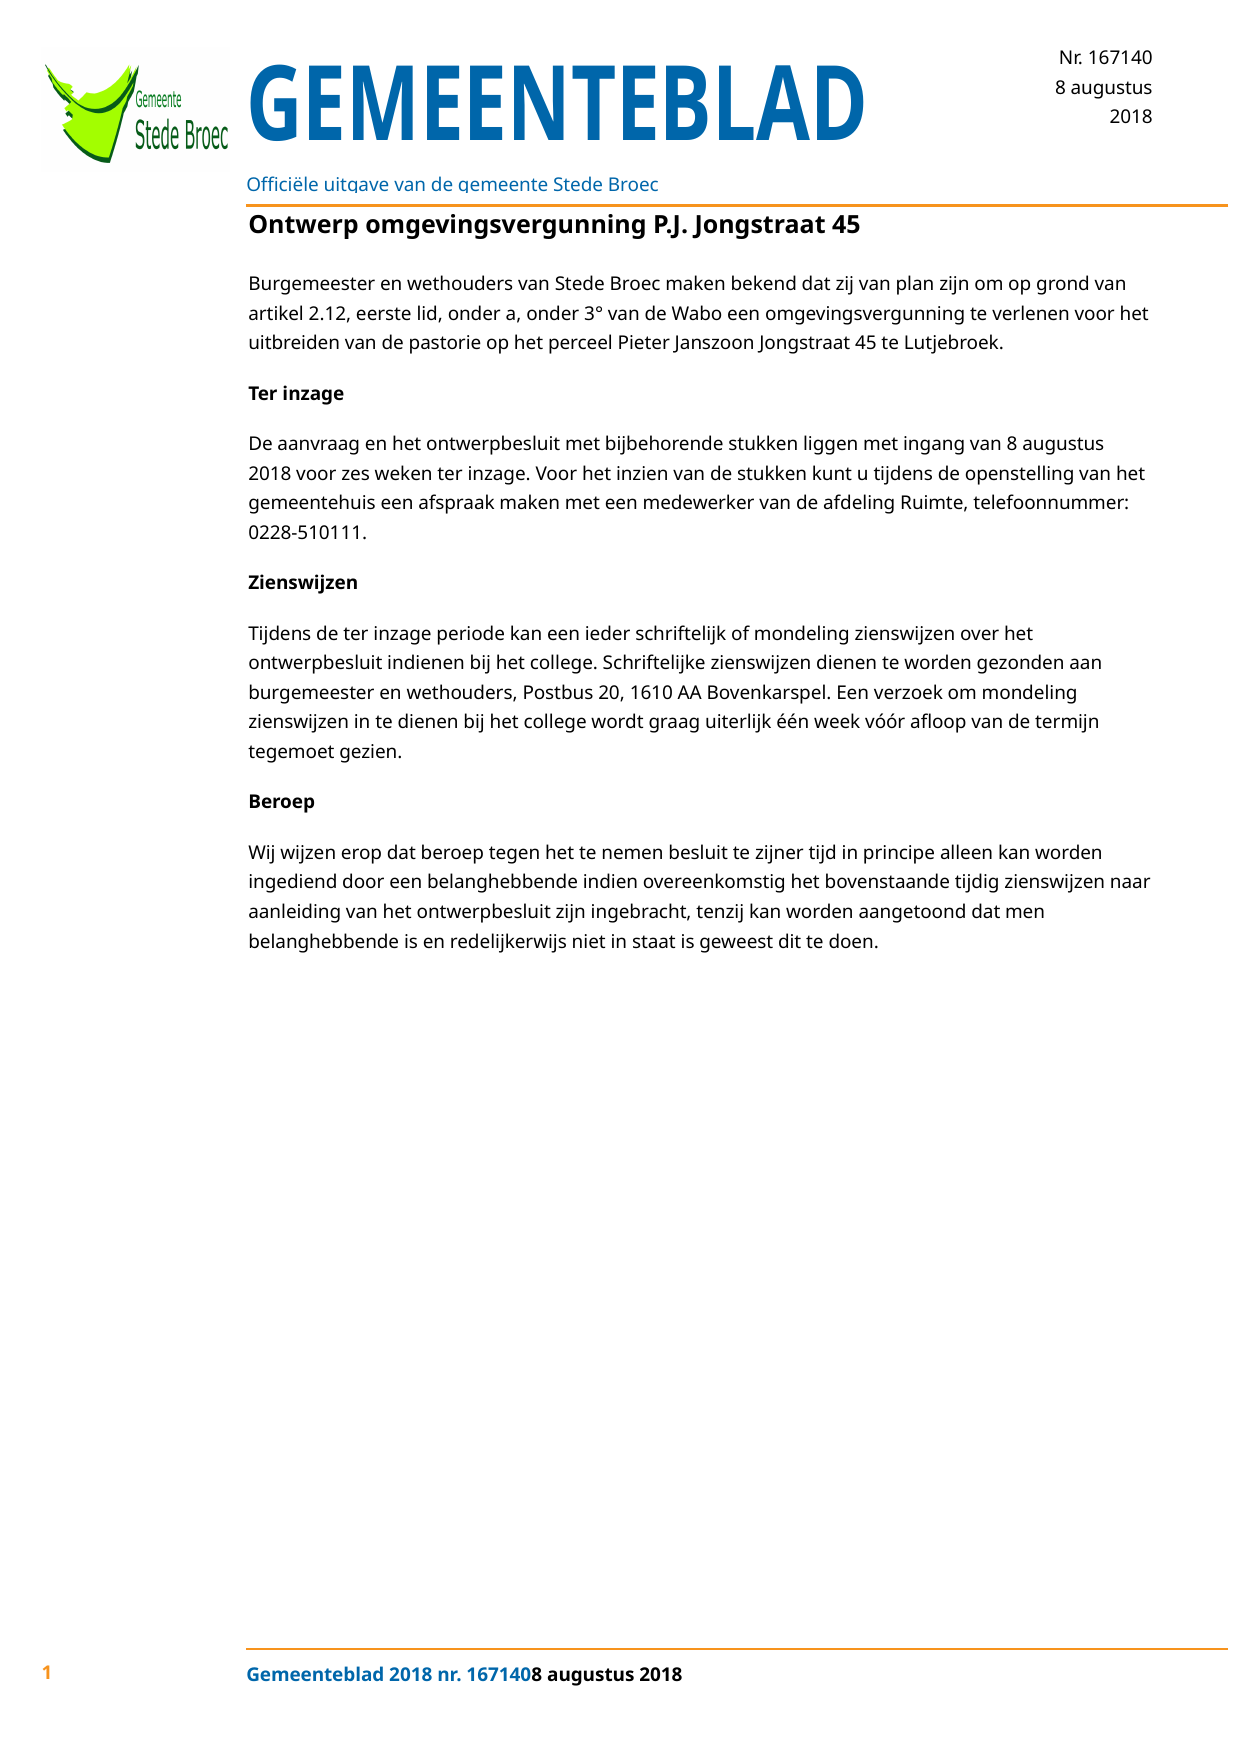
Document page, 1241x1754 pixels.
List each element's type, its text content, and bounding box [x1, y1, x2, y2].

text Ontwerp omgevingsvergunning P.J. Jongstraat 45 [248, 207, 1152, 241]
text Zienswijzen [248, 569, 1152, 595]
text Burgemeester en wethouders van Stede Broec maken bekend dat zij van plan zijn om op grond van artikel 2.12, eerste lid, onder a, onder 3° van de Wabo een omgevingsvergunning te verlenen voor het uitbreiden van de pastorie op het perceel Pieter Janszoon Jongstraat 45 te Lutjebroek. [248, 270, 1152, 355]
picture [41, 47, 231, 172]
text Beroep [248, 789, 1152, 814]
text Wij wijzen erop dat beroep tegen het te nemen besluit te zijner tijd in principe alleen kan worden ingediend door een belanghebbende indien overeenkomstig het bovenstaande tijdig zienswijzen naar aanleiding van het ontwerpbesluit zijn ingebracht, tenzij kan worden aangetoond dat men belanghebbende is en redelijkerwijs niet in staat is geweest dit te doen. [248, 839, 1152, 953]
text Tijdens de ter inzage periode kan een ieder schriftelijk of mondeling zienswijzen over het ontwerpbesluit indienen bij het college. Schriftelijke zienswijzen dienen te worden gezonden aan burgemeester en wethouders, Postbus 20, 1610 AA Bovenkarspel. Een verzoek om mondeling zienswijzen in te dienen bij het college wordt graag uiterlijk één week vóór afloop van de termijn tegemoet gezien. [248, 620, 1152, 764]
text Ter inzage [248, 380, 1152, 406]
text De aanvraag en het ontwerpbesluit met bijbehorende stukken liggen met ingang van 8 augustus 2018 voor zes weken ter inzage. Voor het inzien van de stukken kunt u tijdens de openstelling van het gemeentehuis een afspraak maken met een medewerker van de afdeling Ruimte, telefoonnummer: 0228-510111. [248, 430, 1152, 545]
